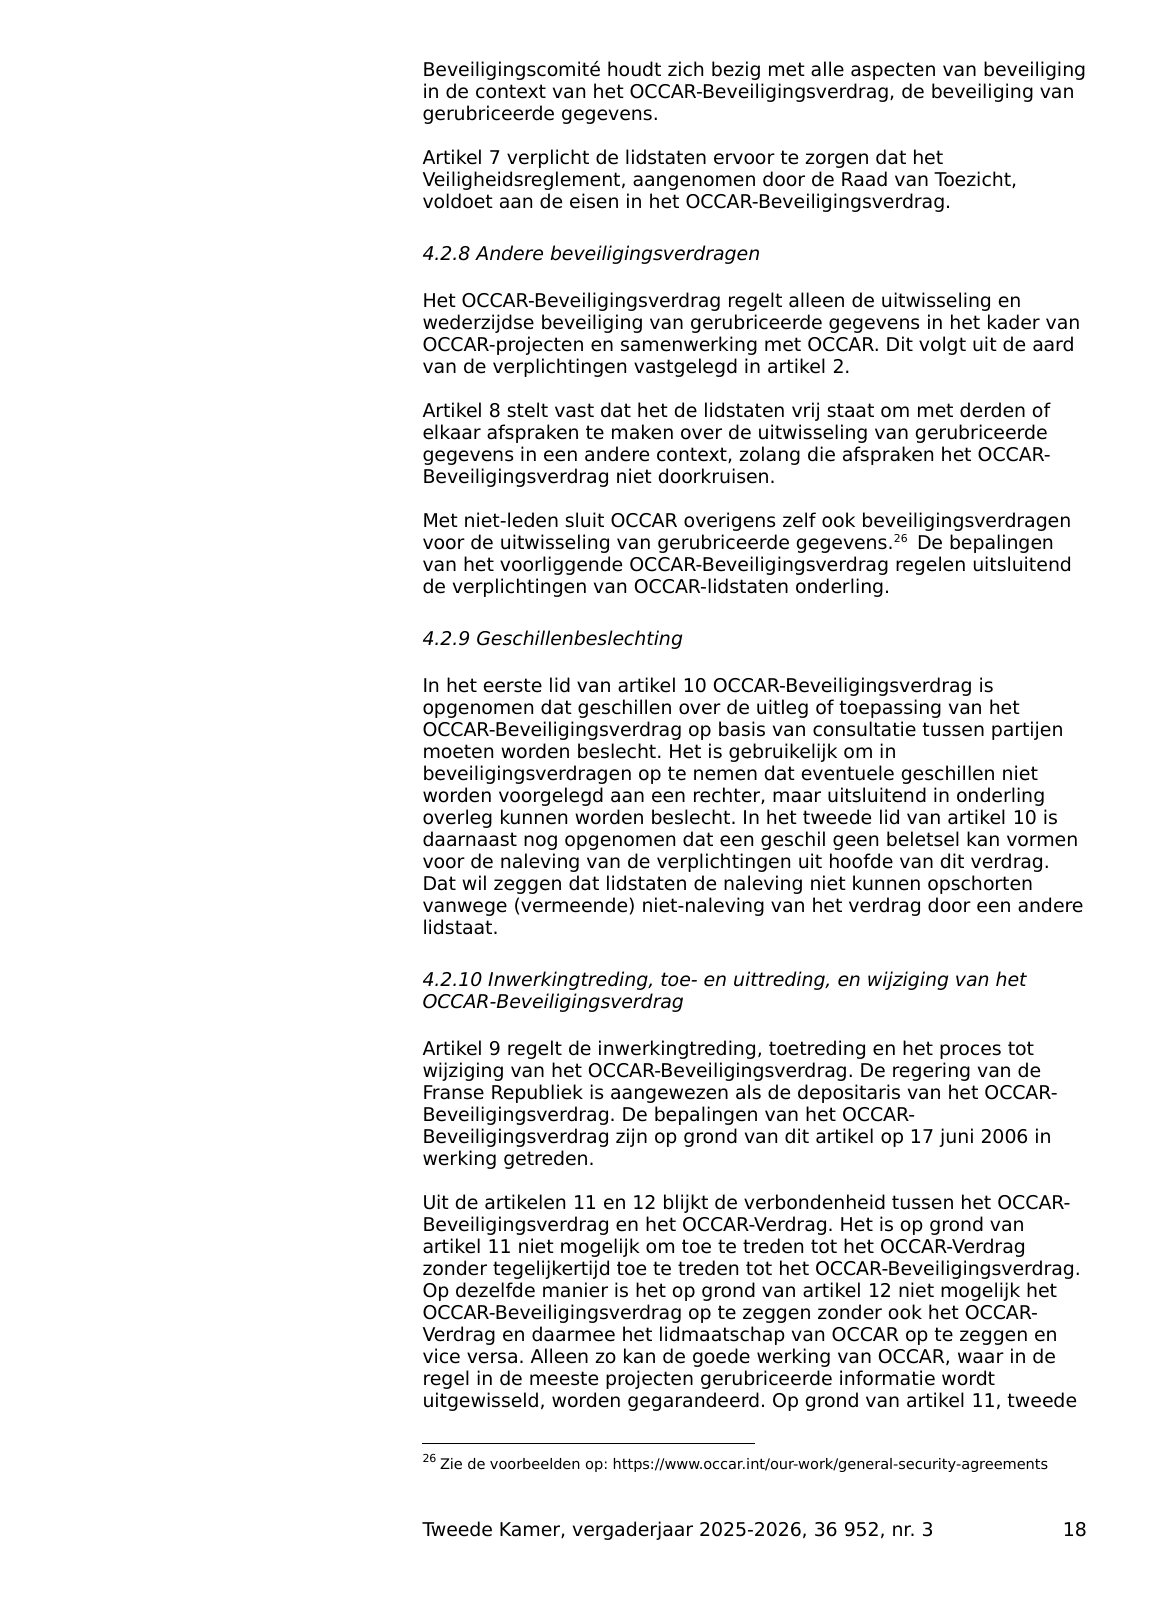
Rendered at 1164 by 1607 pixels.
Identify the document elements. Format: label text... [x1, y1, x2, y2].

text Artikel 9 regelt de inwerkingtreding, toetreding en het proces tot wijziging van het OCCAR-Beveiligingsverdrag. De regering van de Franse Republiek is aangewezen als de depositaris van het OCCAR-Beveiligingsverdrag. De bepalingen van het OCCAR-Beveiligingsverdrag zijn op grond van dit artikel op 17 juni 2006 in werking getreden. [422, 1038, 1087, 1170]
subtitle 4.2.10 Inwerkingtreding, toe- en uittreding, en wijziging van het OCCAR-Beveiligingsverdrag [422, 969, 1087, 1013]
text Het OCCAR-Beveiligingsverdrag regelt alleen de uitwisseling en wederzijdse beveiliging van gerubriceerde gegevens in het kader van OCCAR-projecten en samenwerking met OCCAR. Dit volgt uit de aard van de verplichtingen vastgelegd in artikel 2. [422, 290, 1087, 378]
text Artikel 7 verplicht de lidstaten ervoor te zorgen dat het Veiligheidsreglement, aangenomen door de Raad van Toezicht, voldoet aan de eisen in het OCCAR-Beveiligingsverdrag. [422, 147, 1087, 213]
text Met niet-leden sluit OCCAR overigens zelf ook beveiligingsverdragen voor de uitwisseling van gerubriceerde gegevens. De bepalingen van het voorliggende OCCAR-Beveiligingsverdrag regelen uitsluitend de verplichtingen van OCCAR-lidstaten onderling. [422, 510, 1087, 598]
text Uit de artikelen 11 en 12 blijkt de verbondenheid tussen het OCCAR-Beveiligingsverdrag en het OCCAR-Verdrag. Het is op grond van artikel 11 niet mogelijk om toe te treden tot het OCCAR-Verdrag zonder tegelijkertijd toe te treden tot het OCCAR-Beveiligingsverdrag. Op dezelfde manier is het op grond van artikel 12 niet mogelijk het OCCAR-Beveiligingsverdrag op te zeggen zonder ook het OCCAR-Verdrag en daarmee het lidmaatschap van OCCAR op te zeggen en vice versa. Alleen zo kan de goede werking van OCCAR, waar in de regel in de meeste projecten gerubriceerde informatie wordt uitgewisseld, worden gegarandeerd. Op grond van artikel 11, tweede [422, 1192, 1087, 1412]
text Zie de voorbeelden op: https://www.occar.int/our-work/general-security-agreements [422, 1452, 1087, 1474]
text Beveiligingscomité houdt zich bezig met alle aspecten van beveiliging in de context van het OCCAR-Beveiligingsverdrag, de beveiliging van gerubriceerde gegevens. [422, 59, 1087, 125]
text Artikel 8 stelt vast dat het de lidstaten vrij staat om met derden of elkaar afspraken te maken over de uitwisseling van gerubriceerde gegevens in een andere context, zolang die afspraken het OCCAR-Beveiligingsverdrag niet doorkruisen. [422, 400, 1087, 488]
subtitle 4.2.9 Geschillenbeslechting [422, 628, 1087, 650]
subtitle 4.2.8 Andere beveiligingsverdragen [422, 243, 1087, 265]
text In het eerste lid van artikel 10 OCCAR-Beveiligingsverdrag is opgenomen dat geschillen over de uitleg of toepassing van het OCCAR-Beveiligingsverdrag op basis van consultatie tussen partijen moeten worden beslecht. Het is gebruikelijk om in beveiligingsverdragen op te nemen dat eventuele geschillen niet worden voorgelegd aan een rechter, maar uitsluitend in onderling overleg kunnen worden beslecht. In het tweede lid van artikel 10 is daarnaast nog opgenomen dat een geschil geen beletsel kan vormen voor de naleving van de verplichtingen uit hoofde van dit verdrag. Dat wil zeggen dat lidstaten de naleving niet kunnen opschorten vanwege (vermeende) niet-naleving van het verdrag door een andere lidstaat. [422, 675, 1087, 939]
